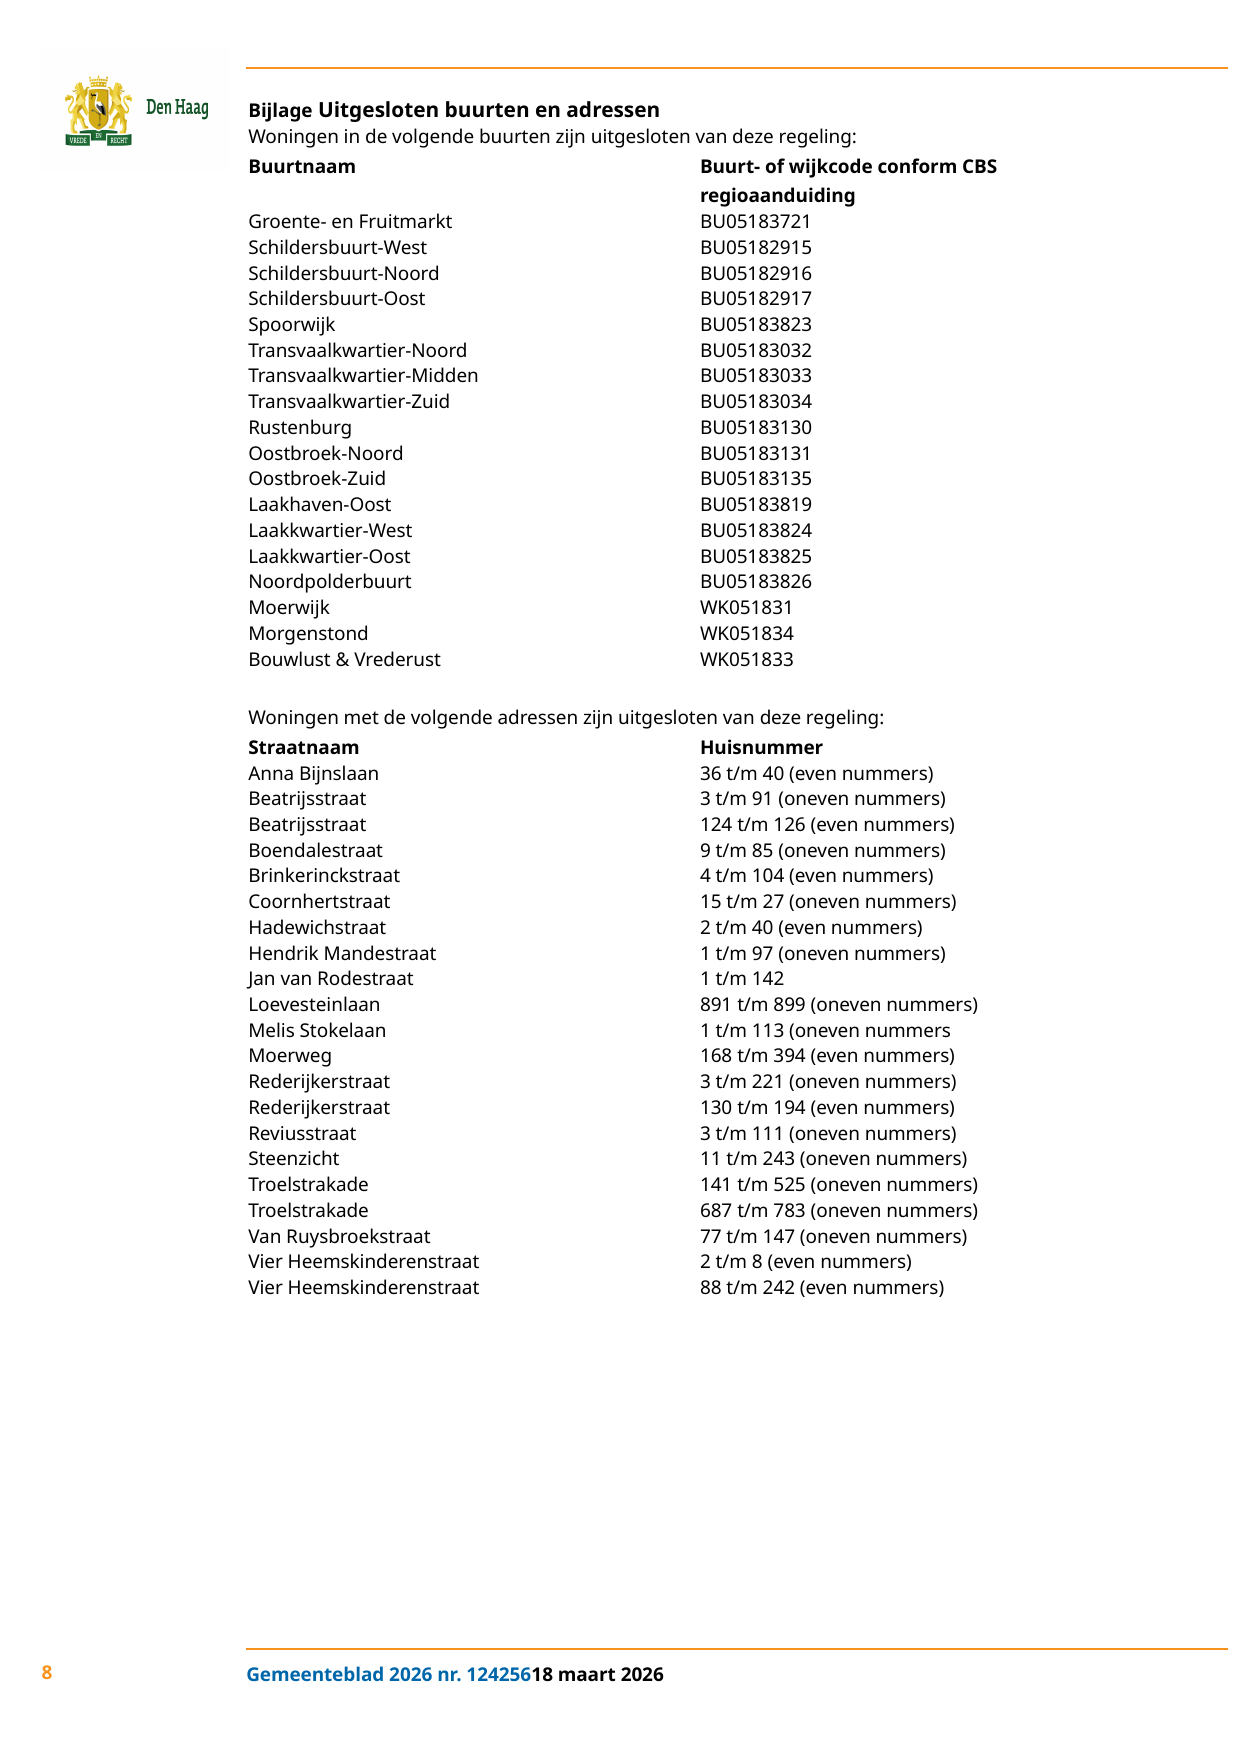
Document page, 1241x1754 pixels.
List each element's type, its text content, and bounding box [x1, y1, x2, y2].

table_cell Transvaalkwartier-Zuid [248, 389, 700, 414]
table_cell Laakhaven-Oost [248, 491, 700, 517]
table_cell 141 t/m 525 (oneven nummers) [700, 1171, 1152, 1197]
table_cell Moerwijk [248, 594, 700, 620]
table_cell BU05183032 [700, 337, 1152, 363]
table_cell Hendrik Mandestraat [248, 940, 700, 966]
table_cell Anna Bijnslaan [248, 760, 700, 785]
table_cell Troelstrakade [248, 1171, 700, 1197]
table_cell Morgenstond [248, 620, 700, 646]
table_cell Melis Stokelaan [248, 1017, 700, 1043]
table_cell 9 t/m 85 (oneven nummers) [700, 837, 1152, 863]
table_cell Rederijkerstraat [248, 1094, 700, 1120]
table_cell Schildersbuurt-Noord [248, 260, 700, 286]
table_cell Coornhertstraat [248, 888, 700, 914]
table_cell 130 t/m 194 (even nummers) [700, 1094, 1152, 1120]
table_cell 77 t/m 147 (oneven nummers) [700, 1223, 1152, 1248]
table_cell BU05182916 [700, 260, 1152, 286]
table_cell Oostbroek-Noord [248, 440, 700, 466]
table_cell BU05183721 [700, 208, 1152, 234]
table_header Straatnaam [248, 734, 700, 760]
table_cell 891 t/m 899 (oneven nummers) [700, 991, 1152, 1017]
table_cell 168 t/m 394 (even nummers) [700, 1043, 1152, 1068]
table_header Buurt- of wijkcode conform CBS regioaanduiding [700, 153, 1152, 208]
table_cell Boendalestraat [248, 837, 700, 863]
table_cell 3 t/m 91 (oneven nummers) [700, 785, 1152, 811]
table_cell 15 t/m 27 (oneven nummers) [700, 888, 1152, 914]
table_cell Vier Heemskinderenstraat [248, 1274, 700, 1300]
table_cell Beatrijsstraat [248, 785, 700, 811]
table_cell 2 t/m 40 (even nummers) [700, 914, 1152, 940]
table_cell 11 t/m 243 (oneven nummers) [700, 1146, 1152, 1171]
table_cell WK051834 [700, 620, 1152, 646]
table_cell BU05183034 [700, 389, 1152, 414]
table_cell WK051831 [700, 594, 1152, 620]
table_cell Schildersbuurt-Oost [248, 286, 700, 311]
table_cell BU05183135 [700, 466, 1152, 491]
table_cell Troelstrakade [248, 1197, 700, 1223]
table_cell BU05183131 [700, 440, 1152, 466]
table_cell BU05182917 [700, 286, 1152, 311]
table_cell 88 t/m 242 (even nummers) [700, 1274, 1152, 1300]
table_cell BU05182915 [700, 234, 1152, 260]
table_cell 1 t/m 142 [700, 966, 1152, 991]
table_cell 1 t/m 113 (oneven nummers [700, 1017, 1152, 1043]
table_cell Laakkwartier-West [248, 517, 700, 543]
table_cell WK051833 [700, 646, 1152, 671]
table_cell BU05183819 [700, 491, 1152, 517]
table_cell 1 t/m 97 (oneven nummers) [700, 940, 1152, 966]
table_cell Bouwlust & Vrederust [248, 646, 700, 671]
table_cell 687 t/m 783 (oneven nummers) [700, 1197, 1152, 1223]
table_cell Moerweg [248, 1043, 700, 1068]
table_cell Steenzicht [248, 1146, 700, 1171]
table_cell Reviusstraat [248, 1120, 700, 1146]
table_cell Rederijkerstraat [248, 1069, 700, 1094]
table_cell BU05183823 [700, 311, 1152, 337]
table_header Huisnummer [700, 734, 1152, 760]
table_cell 3 t/m 111 (oneven nummers) [700, 1120, 1152, 1146]
table_cell Transvaalkwartier-Midden [248, 363, 700, 388]
table_cell 2 t/m 8 (even nummers) [700, 1249, 1152, 1274]
picture [41, 47, 231, 172]
table_cell Schildersbuurt-West [248, 234, 700, 260]
table_cell 4 t/m 104 (even nummers) [700, 863, 1152, 888]
text Bijlage Uitgesloten buurten en adressen [248, 95, 1152, 123]
table_cell BU05183826 [700, 569, 1152, 594]
table_cell Hadewichstraat [248, 914, 700, 940]
table_cell BU05183130 [700, 414, 1152, 440]
table_cell 3 t/m 221 (oneven nummers) [700, 1069, 1152, 1094]
table_cell Transvaalkwartier-Noord [248, 337, 700, 363]
table_cell 36 t/m 40 (even nummers) [700, 760, 1152, 785]
text Woningen in de volgende buurten zijn uitgesloten van deze regeling: [248, 123, 1152, 149]
table_cell Brinkerinckstraat [248, 863, 700, 888]
table_cell Beatrijsstraat [248, 811, 700, 837]
table_cell Jan van Rodestraat [248, 966, 700, 991]
table_cell Oostbroek-Zuid [248, 466, 700, 491]
table_cell BU05183033 [700, 363, 1152, 388]
table_cell Spoorwijk [248, 311, 700, 337]
table_cell Vier Heemskinderenstraat [248, 1249, 700, 1274]
table_cell 124 t/m 126 (even nummers) [700, 811, 1152, 837]
table_cell BU05183825 [700, 543, 1152, 568]
table_cell Noordpolderbuurt [248, 569, 700, 594]
table_cell Van Ruysbroekstraat [248, 1223, 700, 1248]
table_header Buurtnaam [248, 153, 700, 208]
table_cell Laakkwartier-Oost [248, 543, 700, 568]
table_cell Groente- en Fruitmarkt [248, 208, 700, 234]
text Woningen met de volgende adressen zijn uitgesloten van deze regeling: [248, 704, 1152, 730]
table_cell BU05183824 [700, 517, 1152, 543]
table_cell Rustenburg [248, 414, 700, 440]
table_cell Loevesteinlaan [248, 991, 700, 1017]
